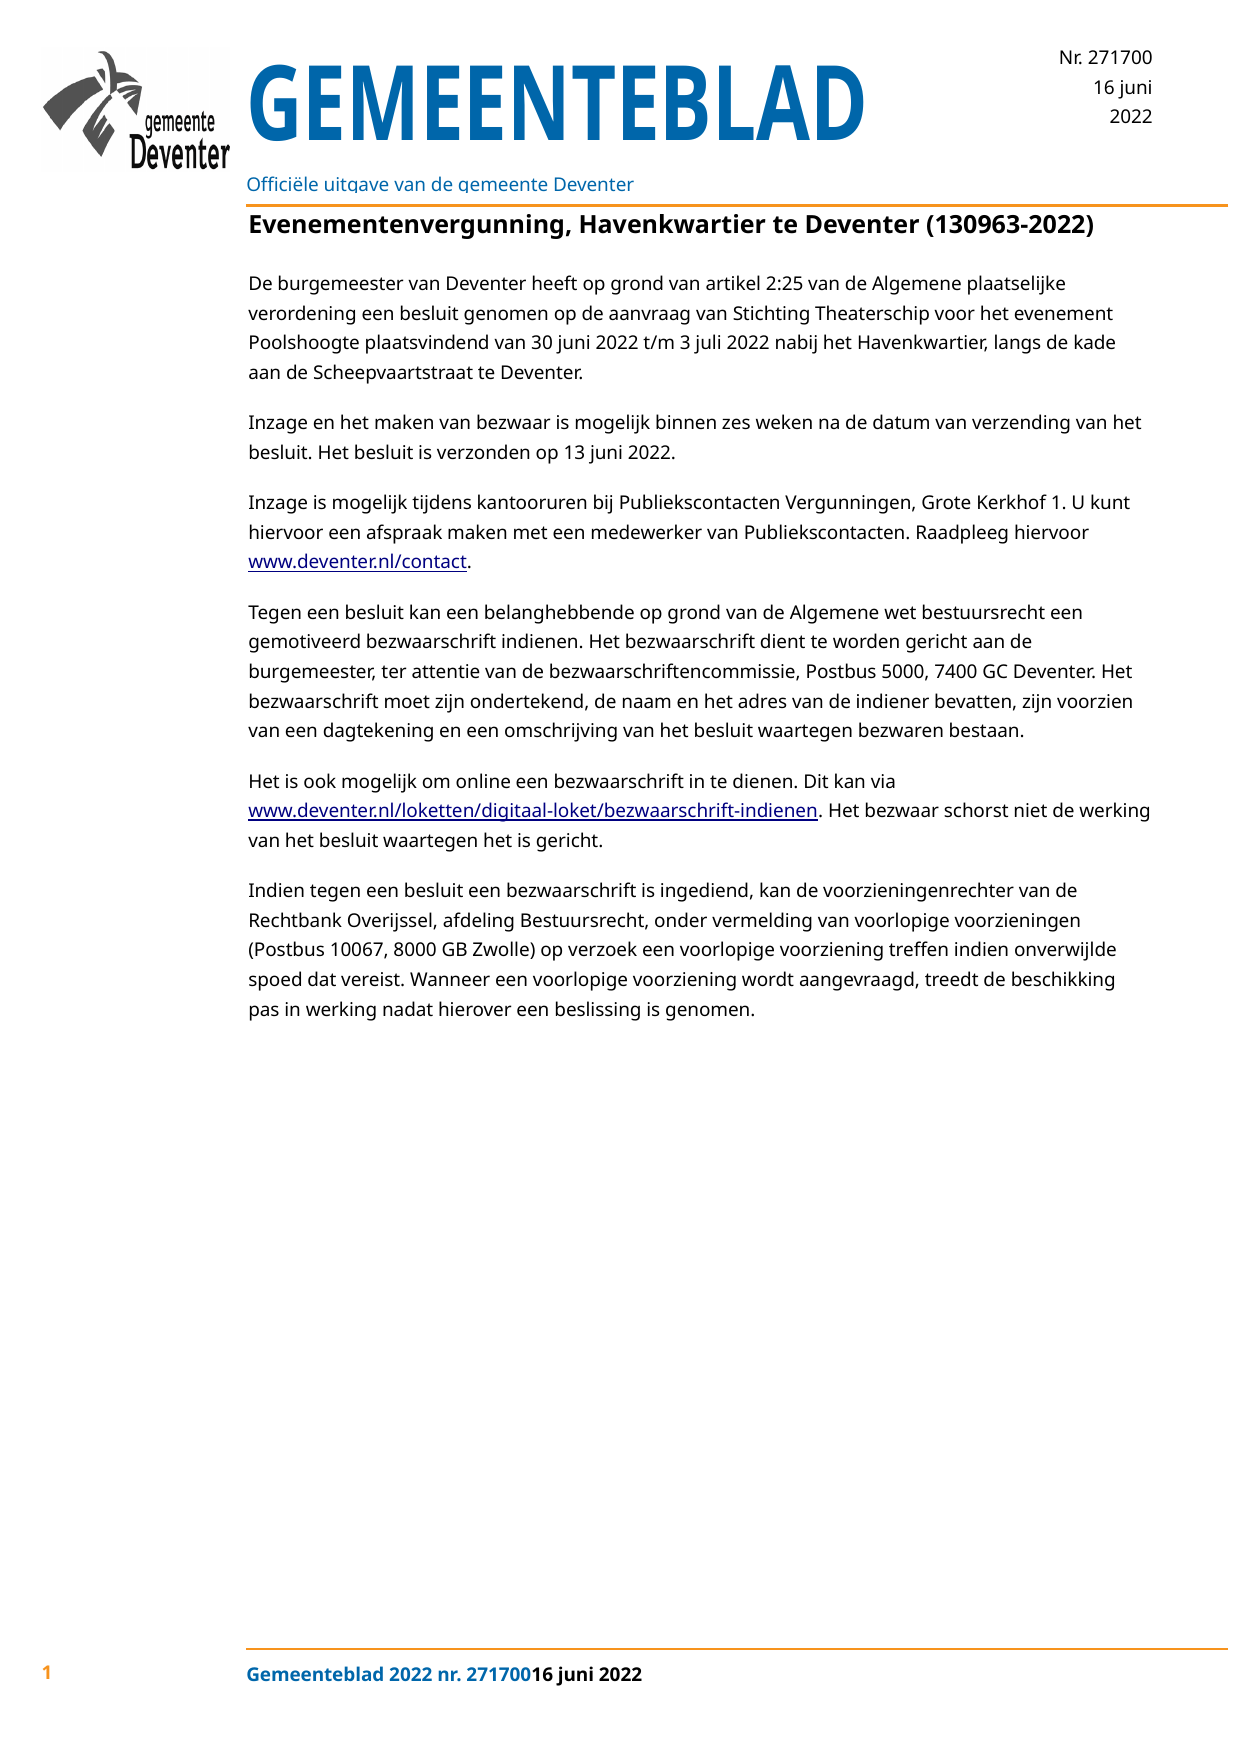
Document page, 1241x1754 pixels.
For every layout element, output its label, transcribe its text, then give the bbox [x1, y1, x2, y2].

text Inzage en het maken van bezwaar is mogelijk binnen zes weken na de datum van verzending van het besluit. Het besluit is verzonden op 13 juni 2022. [248, 409, 1152, 465]
text Het is ook mogelijk om online een bezwaarschrift in te dienen. Dit kan via www.deventer.nl/loketten/digitaal-loket/bezwaarschrift-indienen. Het bezwaar schorst niet de werking van het besluit waartegen het is gericht. [248, 768, 1152, 853]
text Tegen een besluit kan een belanghebbende op grond van de Algemene wet bestuursrecht een gemotiveerd bezwaarschrift indienen. Het bezwaarschrift dient te worden gericht aan de burgemeester, ter attentie van de bezwaarschriftencommissie, Postbus 5000, 7400 GC Deventer. Het bezwaarschrift moet zijn ondertekend, de naam en het adres van de indiener bevatten, zijn voorzien van een dagtekening en een omschrijving van het besluit waartegen bezwaren bestaan. [248, 599, 1152, 743]
text Evenementenvergunning, Havenkwartier te Deventer (130963-2022) [248, 207, 1152, 241]
text Inzage is mogelijk tijdens kantooruren bij Publiekscontacten Vergunningen, Grote Kerkhof 1. U kunt hiervoor een afspraak maken met een medewerker van Publiekscontacten. Raadpleeg hiervoor www.deventer.nl/contact. [248, 489, 1152, 574]
text Indien tegen een besluit een bezwaarschrift is ingediend, kan de voorzieningenrechter van de Rechtbank Overijssel, afdeling Bestuursrecht, onder vermelding van voorlopige voorzieningen (Postbus 10067, 8000 GB Zwolle) op verzoek een voorlopige voorziening treffen indien onverwijlde spoed dat vereist. Wanneer een voorlopige voorziening wordt aangevraagd, treedt de beschikking pas in werking nadat hierover een beslissing is genomen. [248, 877, 1152, 1021]
picture [41, 47, 231, 172]
text De burgemeester van Deventer heeft op grond van artikel 2:25 van de Algemene plaatselijke verordening een besluit genomen op de aanvraag van Stichting Theaterschip voor het evenement Poolshoogte plaatsvindend van 30 juni 2022 t/m 3 juli 2022 nabij het Havenkwartier, langs de kade aan de Scheepvaartstraat te Deventer. [248, 270, 1152, 385]
